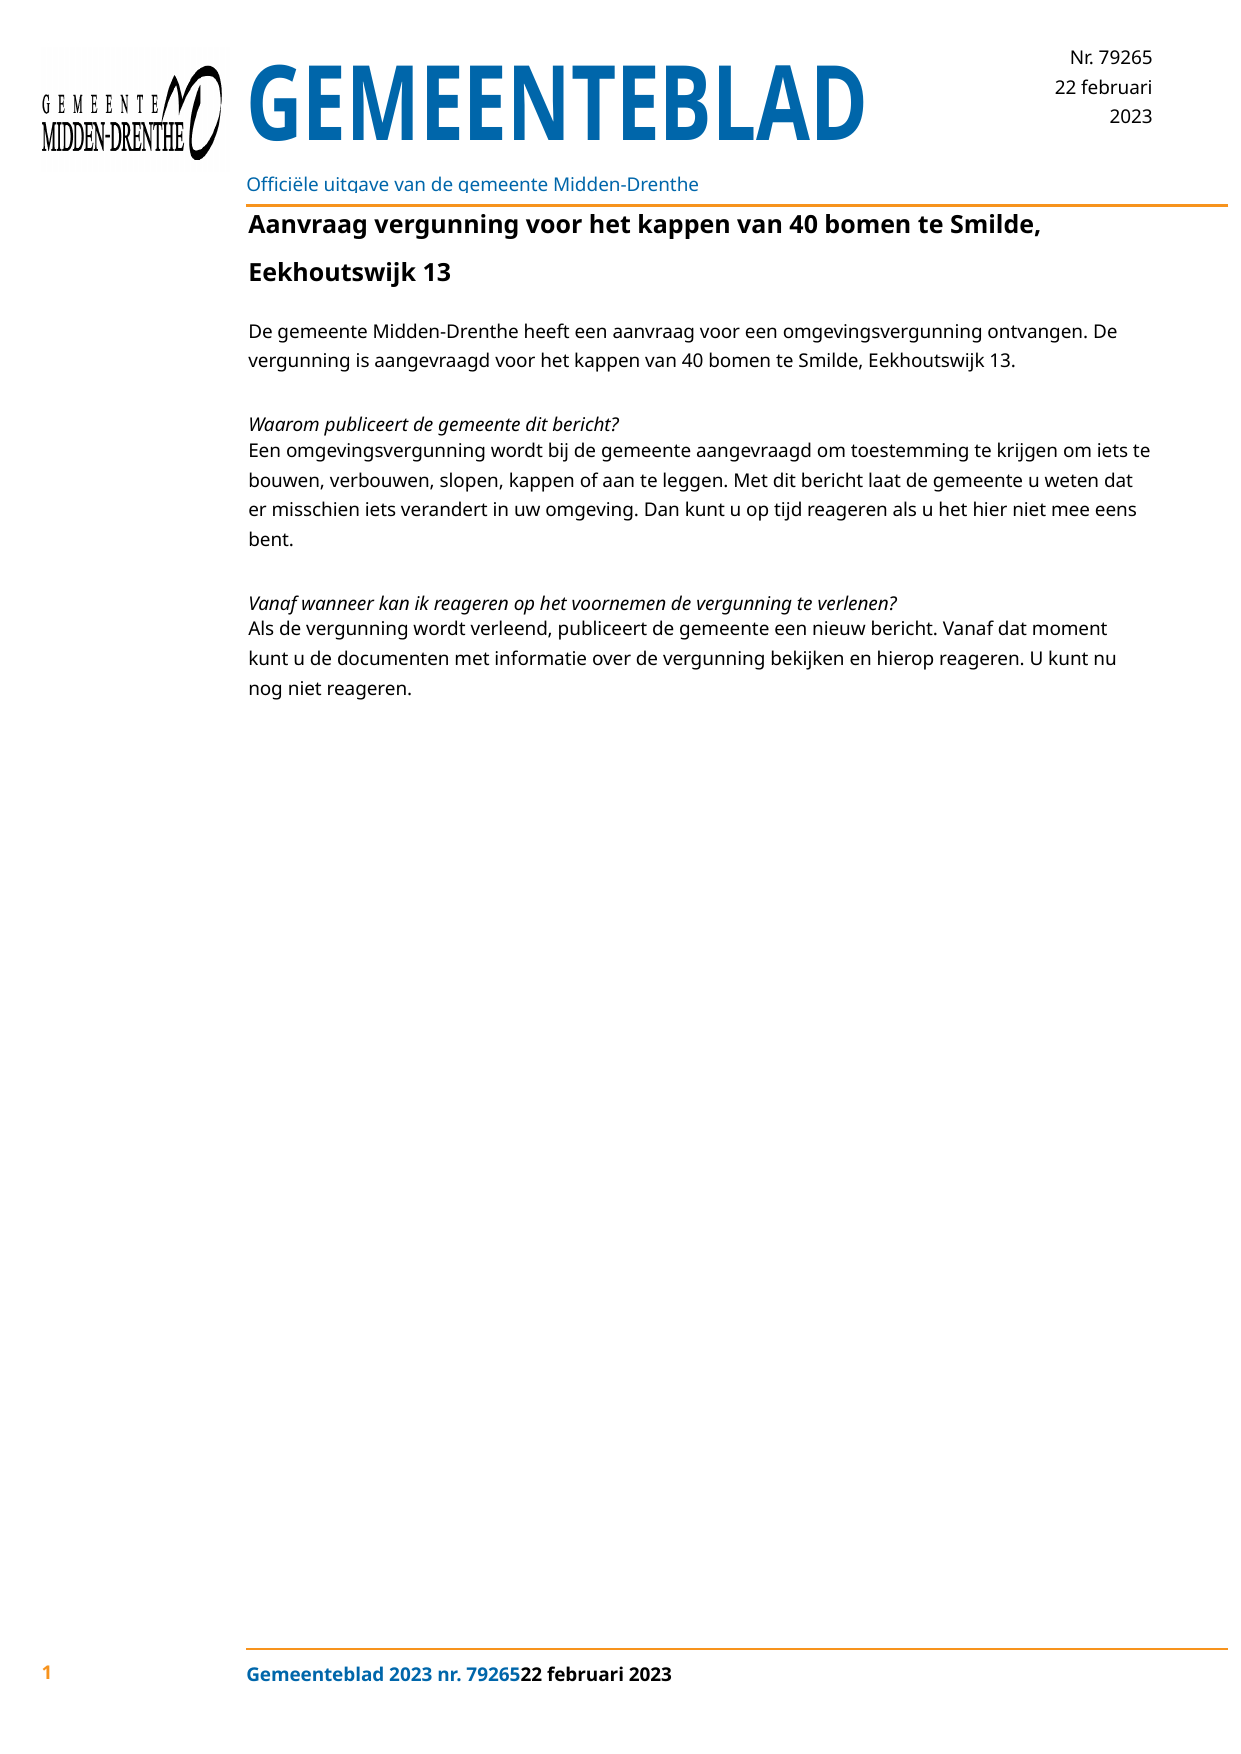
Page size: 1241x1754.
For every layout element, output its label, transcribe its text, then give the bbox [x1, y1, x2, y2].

text De gemeente Midden-Drenthe heeft een aanvraag voor een omgevingsvergunning ontvangen. De vergunning is aangevraagd voor het kappen van 40 bomen te Smilde, Eekhoutswijk 13. [248, 318, 1152, 373]
text Waarom publiceert de gemeente dit bericht? [248, 411, 1152, 437]
text Vanaf wanneer kan ik reageren op het voornemen de vergunning te verlenen? [248, 590, 1152, 616]
text Aanvraag vergunning voor het kappen van 40 bomen te Smilde, Eekhoutswijk 13 [248, 207, 1152, 288]
text Een omgevingsvergunning wordt bij de gemeente aangevraagd om toestemming te krijgen om iets te bouwen, verbouwen, slopen, kappen of aan te leggen. Met dit bericht laat de gemeente u weten dat er misschien iets verandert in uw omgeving. Dan kunt u op tijd reageren als u het hier niet mee eens bent. [248, 437, 1152, 552]
text Als de vergunning wordt verleend, publiceert de gemeente een nieuw bericht. Vanaf dat moment kunt u de documenten met informatie over de vergunning bekijken en hierop reageren. U kunt nu nog niet reageren. [248, 616, 1152, 701]
picture [41, 47, 231, 172]
